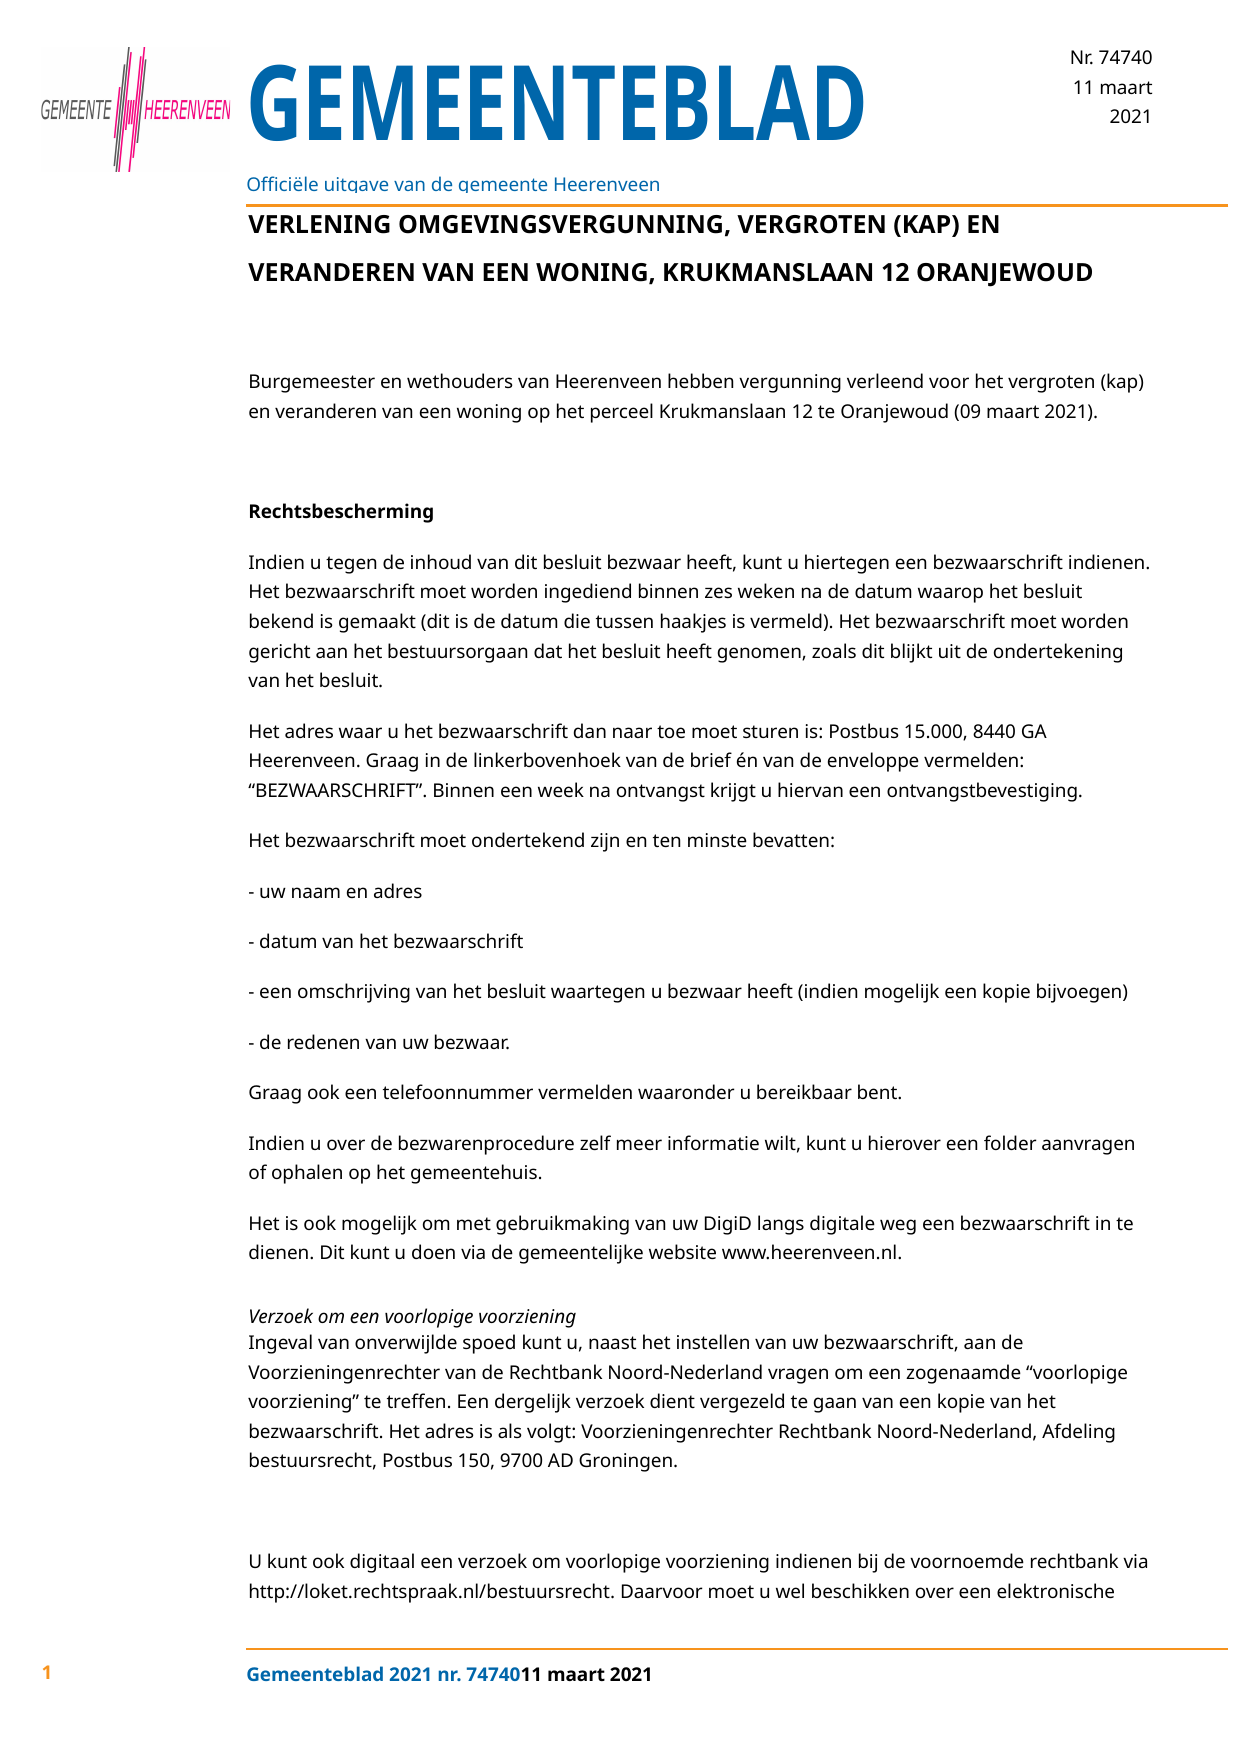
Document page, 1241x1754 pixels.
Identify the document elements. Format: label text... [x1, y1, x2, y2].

text - uw naam en adres [248, 878, 1152, 904]
text Rechtsbescherming [248, 499, 1152, 524]
text Het bezwaarschrift moet ondertekend zijn en ten minste bevatten: [248, 827, 1152, 853]
text U kunt ook digitaal een verzoek om voorlopige voorziening indienen bij de voornoemde rechtbank via http://loket.rechtspraak.nl/bestuursrecht. Daarvoor moet u wel beschikken over een elektronische [248, 1548, 1152, 1604]
text Indien u tegen de inhoud van dit besluit bezwaar heeft, kunt u hiertegen een bezwaarschrift indienen. Het bezwaarschrift moet worden ingediend binnen zes weken na de datum waarop het besluit bekend is gemaakt (dit is de datum die tussen haakjes is vermeld). Het bezwaarschrift moet worden gericht aan het bestuursorgaan dat het besluit heeft genomen, zoals dit blijkt uit de ondertekening van het besluit. [248, 549, 1152, 693]
text Verzoek om een voorlopige voorziening [248, 1303, 1152, 1329]
text Het is ook mogelijk om met gebruikmaking van uw DigiD langs digitale weg een bezwaarschrift in te dienen. Dit kunt u doen via de gemeentelijke website www.heerenveen.nl. [248, 1210, 1152, 1265]
text - datum van het bezwaarschrift [248, 928, 1152, 954]
text Het adres waar u het bezwaarschrift dan naar toe moet sturen is: Postbus 15.000, 8440 GA Heerenveen. Graag in de linkerbovenhoek van de brief én van de enveloppe vermelden: “BEZWAARSCHRIFT”. Binnen een week na ontvangst krijgt u hiervan een ontvangstbevestiging. [248, 718, 1152, 803]
text Indien u over de bezwarenprocedure zelf meer informatie wilt, kunt u hierover een folder aanvragen of ophalen op het gemeentehuis. [248, 1130, 1152, 1185]
picture [41, 47, 231, 172]
text - de redenen van uw bezwaar. [248, 1029, 1152, 1055]
text Graag ook een telefoonnummer vermelden waaronder u bereikbaar bent. [248, 1079, 1152, 1105]
text VERLENING OMGEVINGSVERGUNNING, VERGROTEN (KAP) EN VERANDEREN VAN EEN WONING, KRUKMANSLAAN 12 ORANJEWOUD [248, 207, 1152, 288]
text Burgemeester en wethouders van Heerenveen hebben vergunning verleend voor het vergroten (kap) en veranderen van een woning op het perceel Krukmanslaan 12 te Oranjewoud (09 maart 2021). [248, 368, 1152, 424]
text - een omschrijving van het besluit waartegen u bezwaar heeft (indien mogelijk een kopie bijvoegen) [248, 979, 1152, 1004]
text Ingeval van onverwijlde spoed kunt u, naast het instellen van uw bezwaarschrift, aan de Voorzieningenrechter van de Rechtbank Noord-Nederland vragen om een zogenaamde “voorlopige voorziening” te treffen. Een dergelijk verzoek dient vergezeld te gaan van een kopie van het bezwaarschrift. Het adres is als volgt: Voorzieningenrechter Rechtbank Noord-Nederland, Afdeling bestuursrecht, Postbus 150, 9700 AD Groningen. [248, 1329, 1152, 1473]
